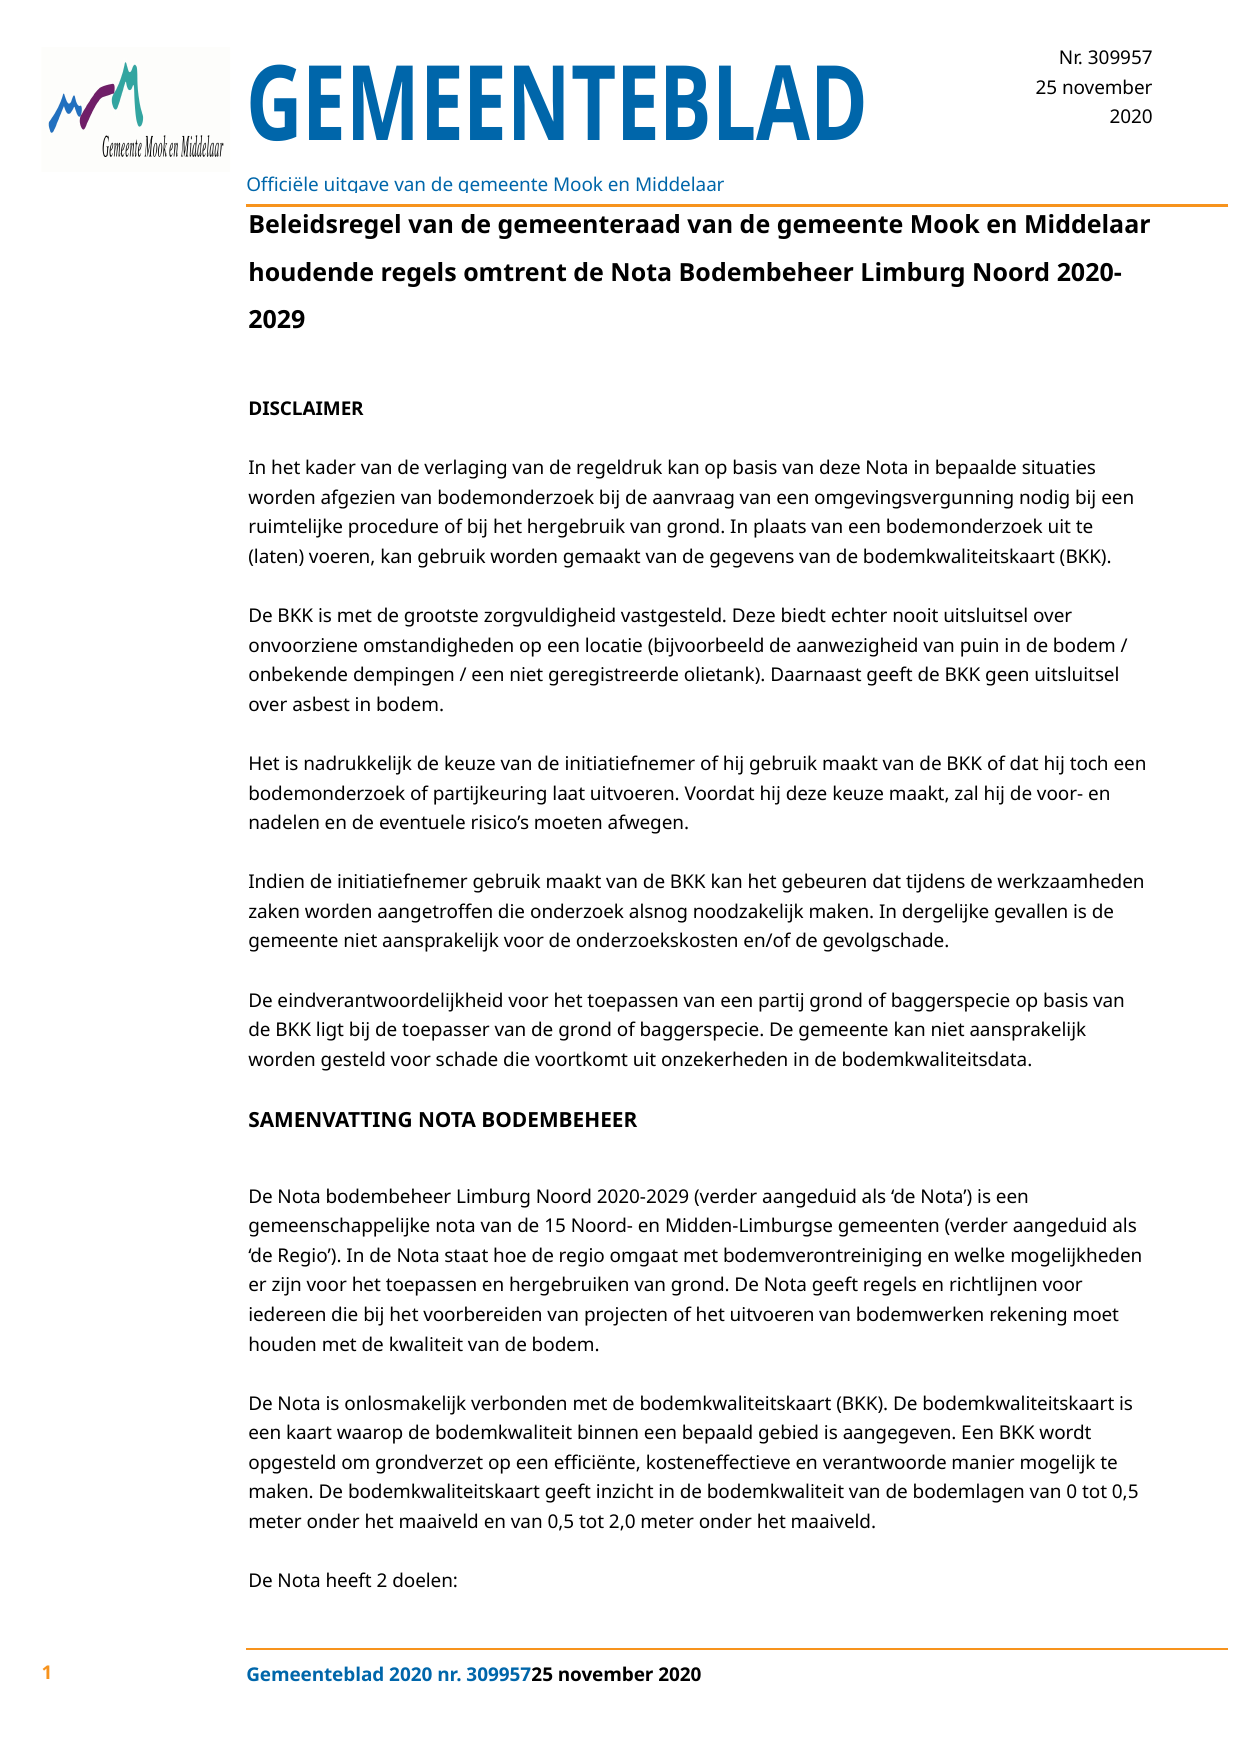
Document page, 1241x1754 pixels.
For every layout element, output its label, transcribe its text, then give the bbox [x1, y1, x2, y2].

text DISCLAIMER [248, 395, 1152, 421]
text De Nota bodembeheer Limburg Noord 2020-2029 (verder aangeduid als ‘de Nota’) is een gemeenschappelijke nota van de 15 Noord- en Midden-Limburgse gemeenten (verder aangeduid als ‘de Regio’). In de Nota staat hoe de regio omgaat met bodemverontreiniging en welke mogelijkheden er zijn voor het toepassen en hergebruiken van grond. De Nota geeft regels en richtlijnen voor iedereen die bij het voorbereiden van projecten of het uitvoeren van bodemwerken rekening moet houden met de kwaliteit van de bodem. [248, 1183, 1152, 1356]
text De Nota heeft 2 doelen: [248, 1567, 1152, 1593]
text De eindverantwoordelijkheid voor het toepassen van een partij grond of baggerspecie op basis van de BKK ligt bij de toepasser van de grond of baggerspecie. De gemeente kan niet aansprakelijk worden gesteld voor schade die voortkomt uit onzekerheden in de bodemkwaliteitsdata. [248, 987, 1152, 1072]
text SAMENVATTING NOTA BODEMBEHEER [248, 1105, 1152, 1133]
text Beleidsregel van de gemeenteraad van de gemeente Mook en Middelaar houdende regels omtrent de Nota Bodembeheer Limburg Noord 2020-2029 [248, 207, 1152, 336]
text De BKK is met de grootste zorgvuldigheid vastgesteld. Deze biedt echter nooit uitsluitsel over onvoorziene omstandigheden op een locatie (bijvoorbeeld de aanwezigheid van puin in de bodem / onbekende dempingen / een niet geregistreerde olietank). Daarnaast geeft de BKK geen uitsluitsel over asbest in bodem. [248, 602, 1152, 717]
text De Nota is onlosmakelijk verbonden met de bodemkwaliteitskaart (BKK). De bodemkwaliteitskaart is een kaart waarop de bodemkwaliteit binnen een bepaald gebied is aangegeven. Een BKK wordt opgesteld om grondverzet op een efficiënte, kosteneffectieve en verantwoorde manier mogelijk te maken. De bodemkwaliteitskaart geeft inzicht in de bodemkwaliteit van de bodemlagen van 0 tot 0,5 meter onder het maaiveld en van 0,5 tot 2,0 meter onder het maaiveld. [248, 1390, 1152, 1534]
picture [41, 47, 231, 172]
text Het is nadrukkelijk de keuze van de initiatiefnemer of hij gebruik maakt van de BKK of dat hij toch een bodemonderzoek of partijkeuring laat uitvoeren. Voordat hij deze keuze maakt, zal hij de voor- en nadelen en de eventuele risico’s moeten afwegen. [248, 750, 1152, 835]
text Indien de initiatiefnemer gebruik maakt van de BKK kan het gebeuren dat tijdens de werkzaamheden zaken worden aangetroffen die onderzoek alsnog noodzakelijk maken. In dergelijke gevallen is de gemeente niet aansprakelijk voor de onderzoekskosten en/of de gevolgschade. [248, 868, 1152, 953]
text In het kader van de verlaging van de regeldruk kan op basis van deze Nota in bepaalde situaties worden afgezien van bodemonderzoek bij de aanvraag van een omgevingsvergunning nodig bij een ruimtelijke procedure of bij het hergebruik van grond. In plaats van een bodemonderzoek uit te (laten) voeren, kan gebruik worden gemaakt van de gegevens van de bodemkwaliteitskaart (BKK). [248, 454, 1152, 569]
